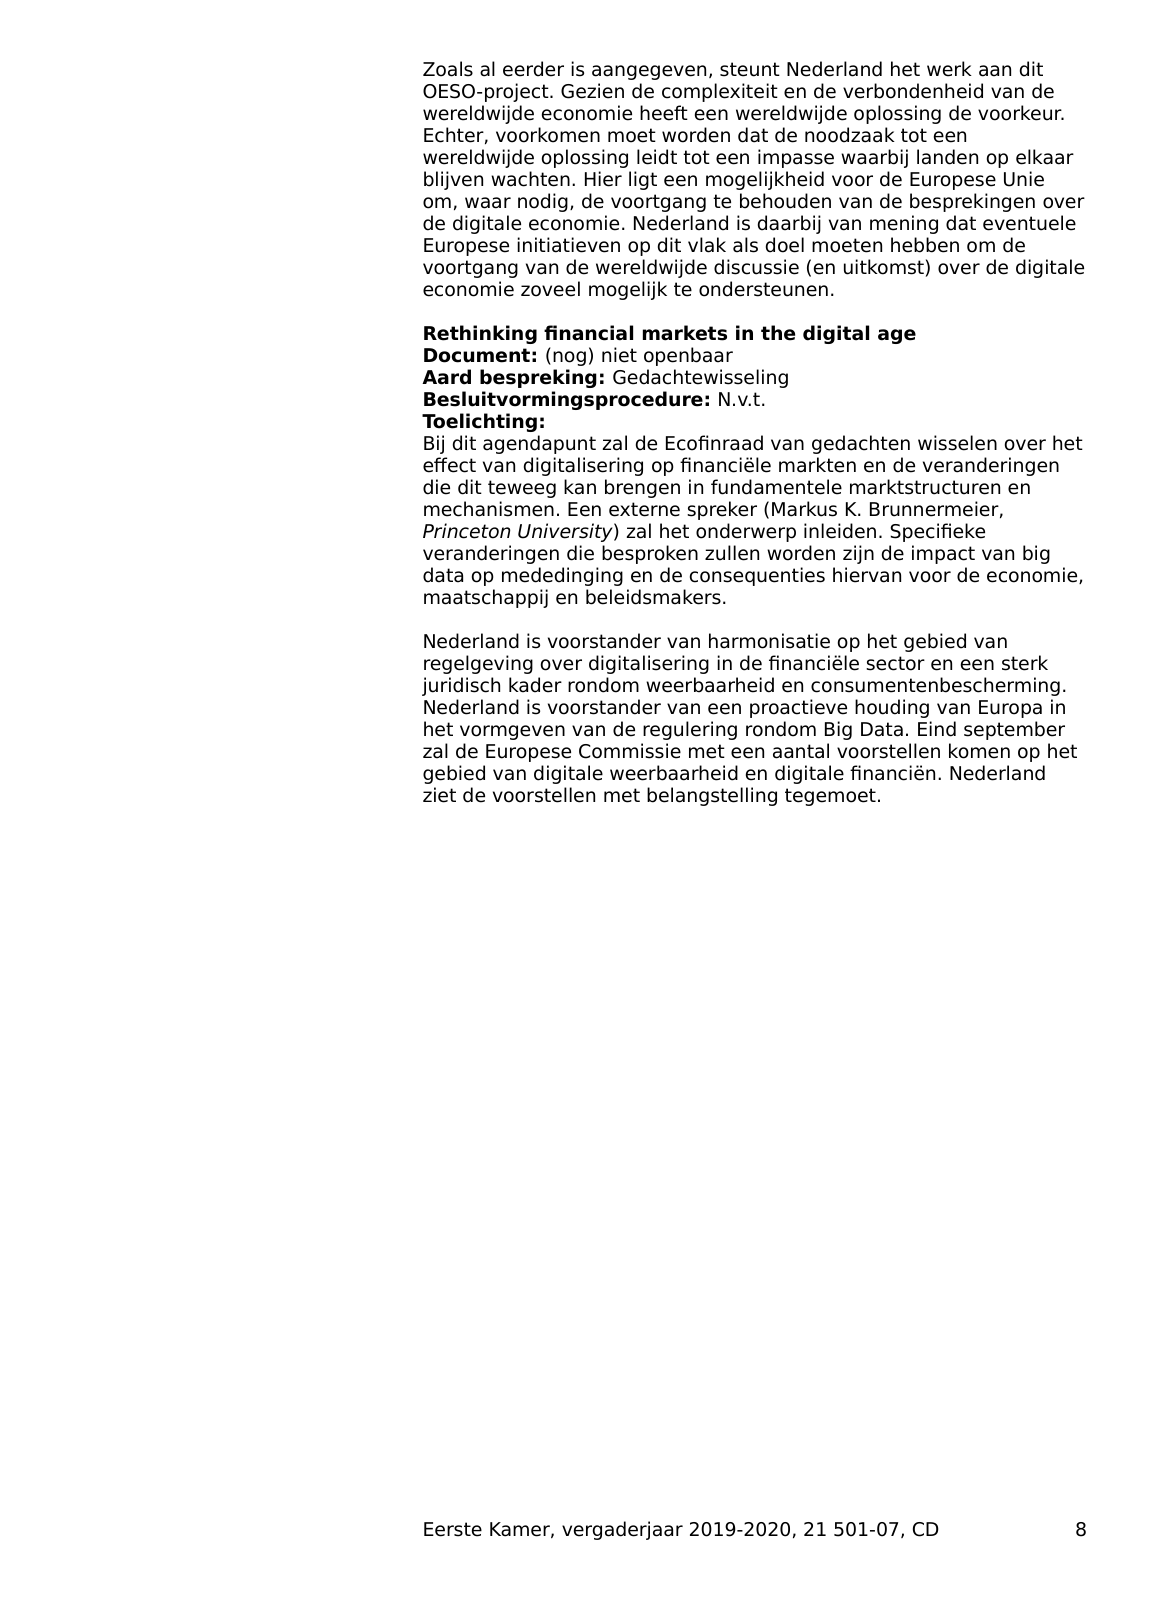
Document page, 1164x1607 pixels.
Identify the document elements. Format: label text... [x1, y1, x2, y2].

text Bij dit agendapunt zal de Ecofinraad van gedachten wisselen over het effect van digitalisering op financiële markten en de veranderingen die dit teweeg kan brengen in fundamentele marktstructuren en mechanismen. Een externe spreker (Markus K. Brunnermeier, Princeton University) zal het onderwerp inleiden. Specifieke veranderingen die besproken zullen worden zijn de impact van big data op mededinging en de consequenties hiervan voor de economie, maatschappij en beleidsmakers. [422, 433, 1087, 609]
text Aard bespreking: Gedachtewisseling [422, 367, 1087, 389]
text Toelichting: [422, 411, 1087, 433]
text Nederland is voorstander van harmonisatie op het gebied van regelgeving over digitalisering in de financiële sector en een sterk juridisch kader rondom weerbaarheid en consumentenbescherming. Nederland is voorstander van een proactieve houding van Europa in het vormgeven van de regulering rondom Big Data. Eind september zal de Europese Commissie met een aantal voorstellen komen op het gebied van digitale weerbaarheid en digitale financiën. Nederland ziet de voorstellen met belangstelling tegemoet. [422, 631, 1087, 807]
text Document: (nog) niet openbaar [422, 345, 1087, 367]
text Besluitvormingsprocedure: N.v.t. [422, 389, 1087, 411]
text Zoals al eerder is aangegeven, steunt Nederland het werk aan dit OESO-project. Gezien de complexiteit en de verbondenheid van de wereldwijde economie heeft een wereldwijde oplossing de voorkeur. Echter, voorkomen moet worden dat de noodzaak tot een wereldwijde oplossing leidt tot een impasse waarbij landen op elkaar blijven wachten. Hier ligt een mogelijkheid voor de Europese Unie om, waar nodig, de voortgang te behouden van de besprekingen over de digitale economie. Nederland is daarbij van mening dat eventuele Europese initiatieven op dit vlak als doel moeten hebben om de voortgang van de wereldwijde discussie (en uitkomst) over de digitale economie zoveel mogelijk te ondersteunen. [422, 59, 1087, 301]
text Rethinking financial markets in the digital age [422, 323, 1087, 345]
